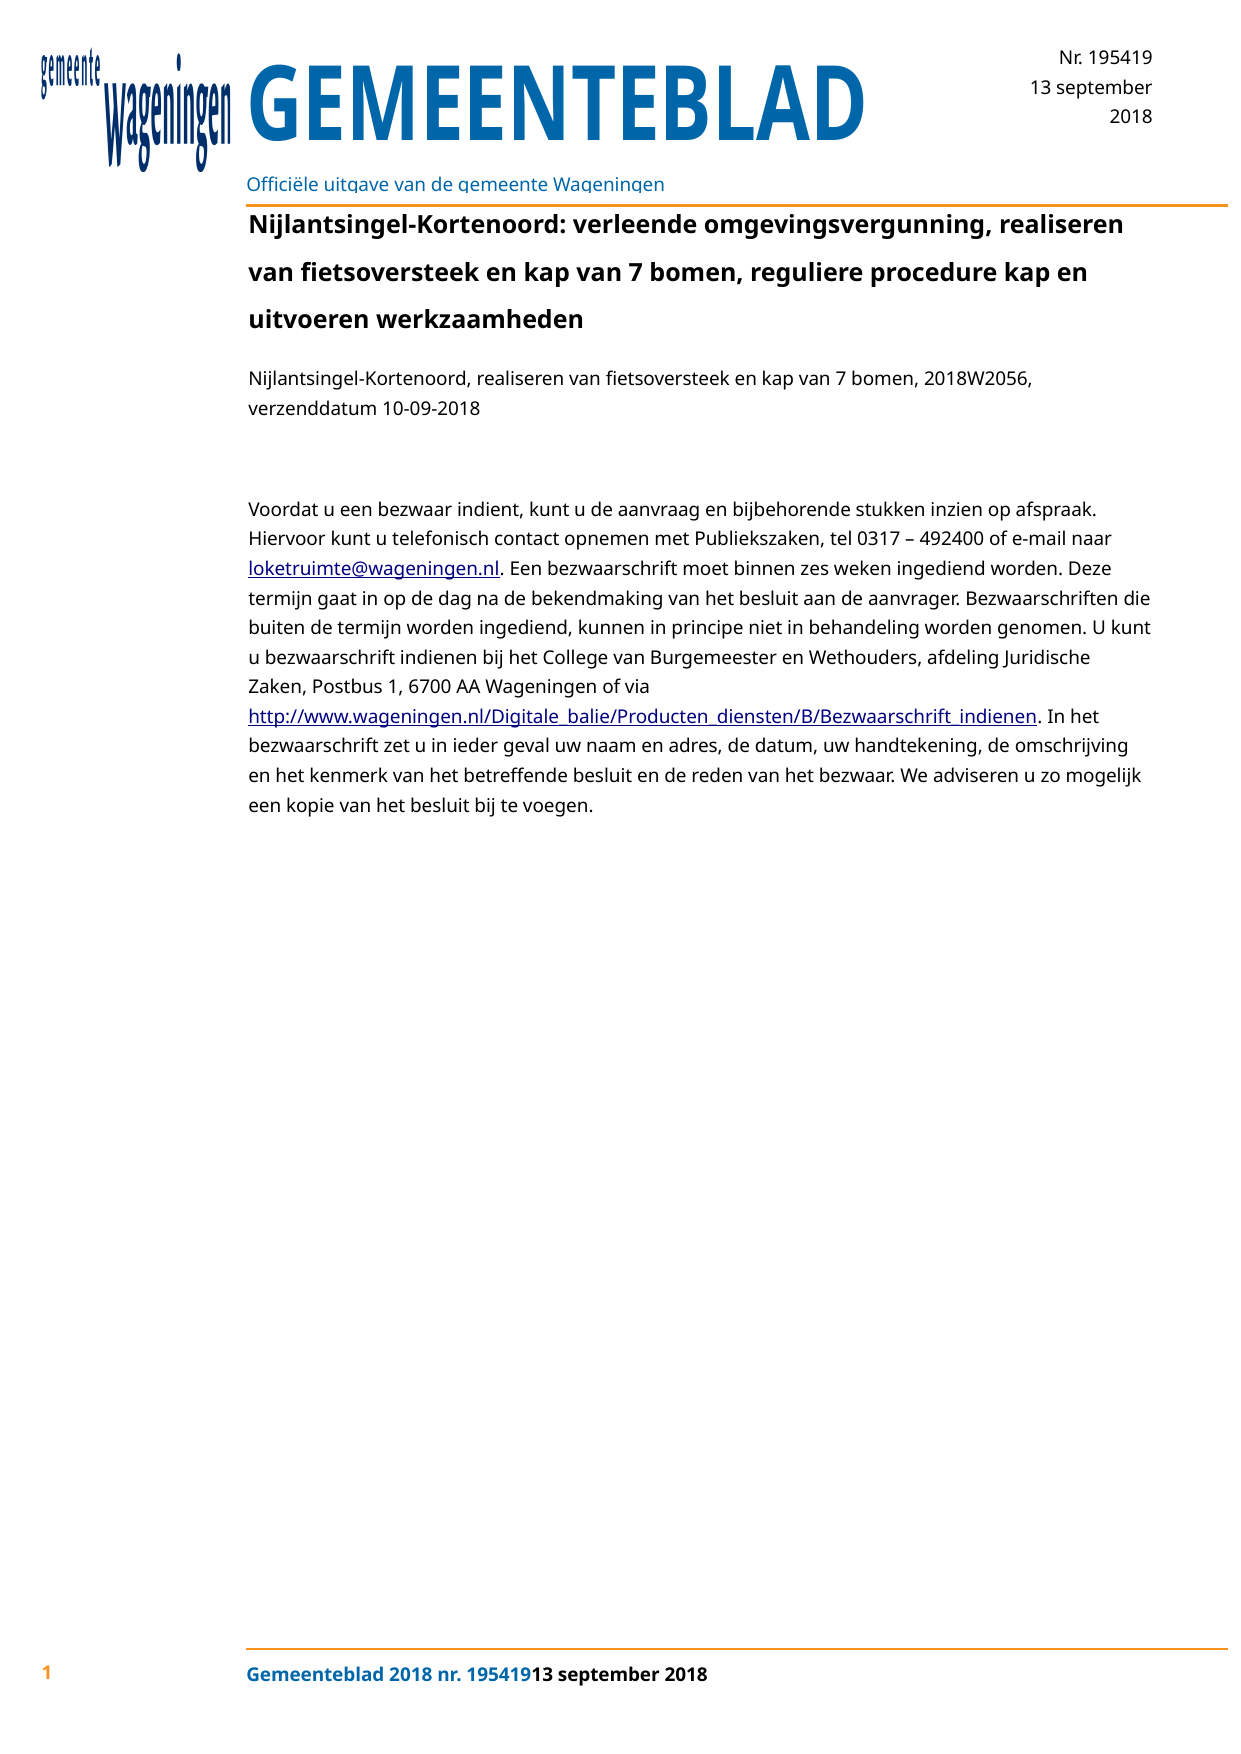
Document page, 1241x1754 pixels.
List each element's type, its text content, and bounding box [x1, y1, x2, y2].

text Voordat u een bezwaar indient, kunt u de aanvraag en bijbehorende stukken inzien op afspraak. Hiervoor kunt u telefonisch contact opnemen met Publiekszaken, tel 0317 – 492400 of e-mail naar loketruimte@wageningen.nl. Een bezwaarschrift moet binnen zes weken ingediend worden. Deze termijn gaat in op de dag na de bekendmaking van het besluit aan de aanvrager. Bezwaarschriften die buiten de termijn worden ingediend, kunnen in principe niet in behandeling worden genomen. U kunt u bezwaarschrift indienen bij het College van Burgemeester en Wethouders, afdeling Juridische Zaken, Postbus 1, 6700 AA Wageningen of via http://www.wageningen.nl/Digitale_balie/Producten_diensten/B/Bezwaarschrift_indienen. In het bezwaarschrift zet u in ieder geval uw naam en adres, de datum, uw handtekening, de omschrijving en het kenmerk van het betreffende besluit en de reden van het bezwaar. We adviseren u zo mogelijk een kopie van het besluit bij te voegen. [248, 496, 1152, 817]
text Nijlantsingel-Kortenoord: verleende omgevingsvergunning, realiseren van fietsoversteek en kap van 7 bomen, reguliere procedure kap en uitvoeren werkzaamheden [248, 207, 1152, 336]
text Nijlantsingel-Kortenoord, realiseren van fietsoversteek en kap van 7 bomen, 2018W2056, verzenddatum 10-09-2018 [248, 366, 1152, 421]
picture [41, 47, 231, 172]
